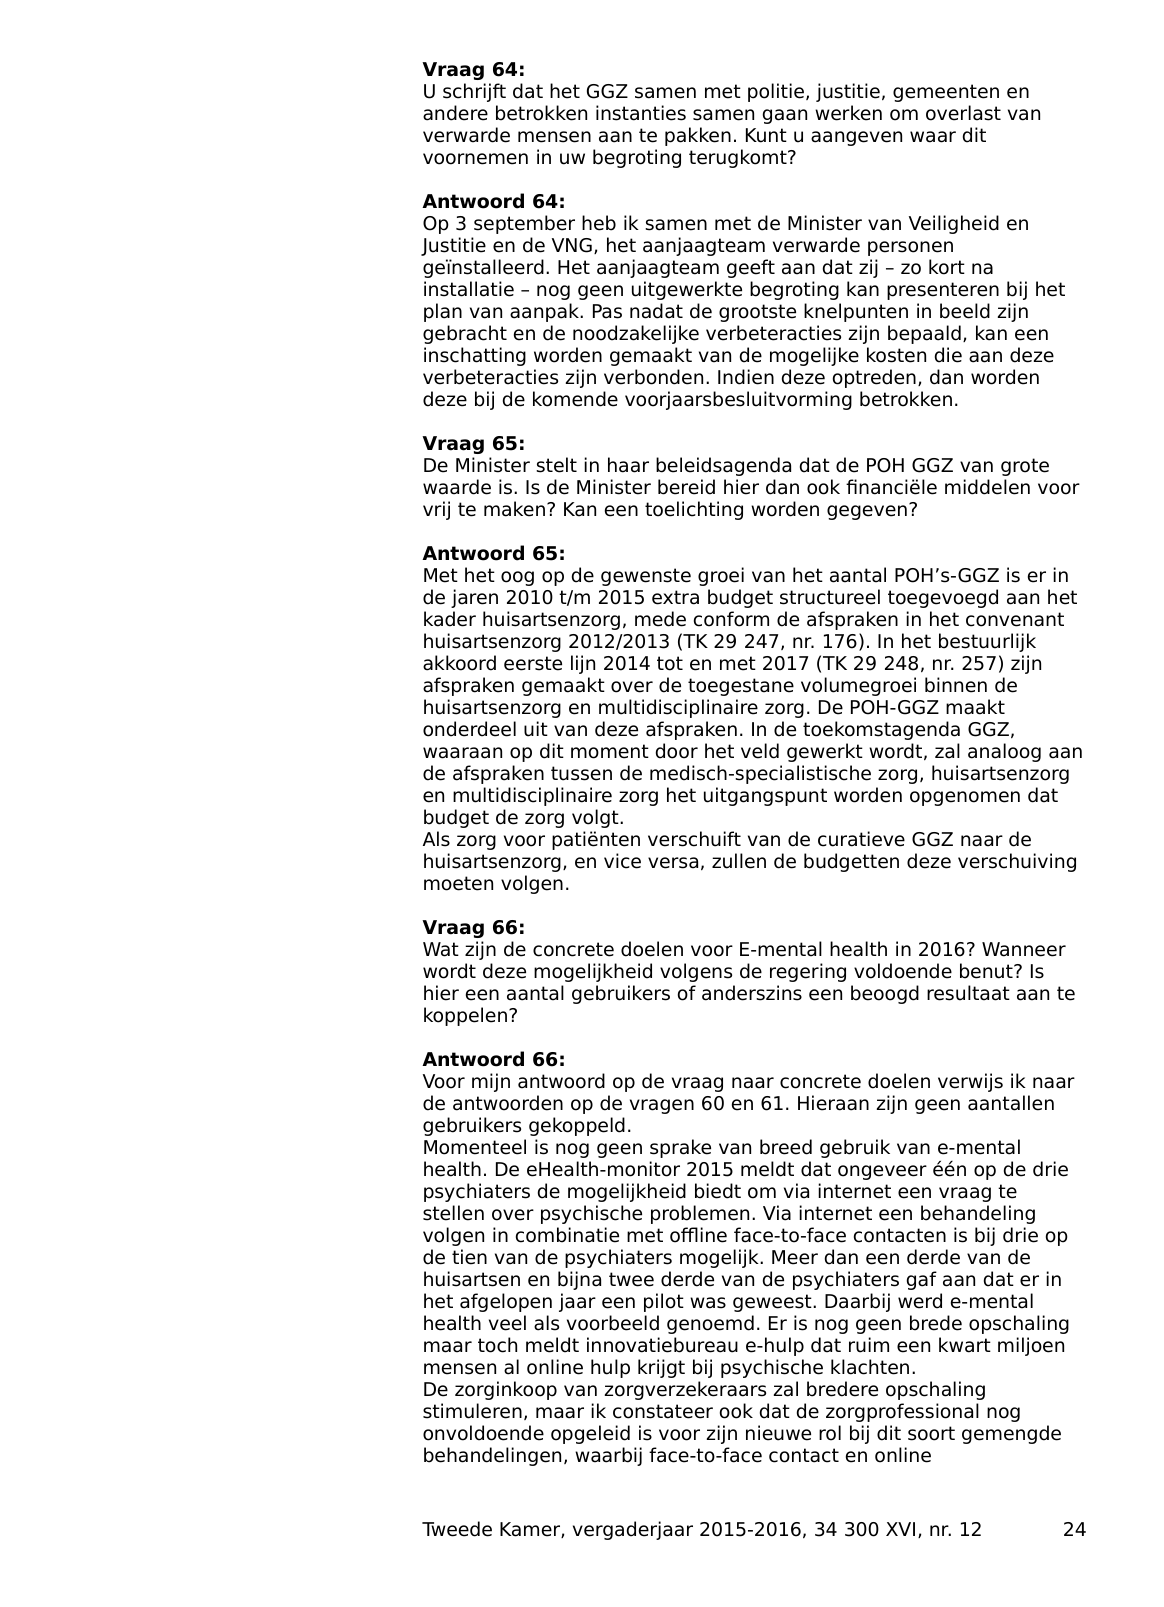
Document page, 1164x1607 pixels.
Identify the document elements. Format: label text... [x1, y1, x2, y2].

text Antwoord 65: [422, 543, 1087, 565]
text Voor mijn antwoord op de vraag naar concrete doelen verwijs ik naar de antwoorden op de vragen 60 en 61. Hieraan zijn geen aantallen gebruikers gekoppeld. [422, 1071, 1087, 1137]
text Wat zijn de concrete doelen voor E-mental health in 2016? Wanneer wordt deze mogelijkheid volgens de regering voldoende benut? Is hier een aantal gebruikers of anderszins een beoogd resultaat aan te koppelen? [422, 939, 1087, 1027]
text Antwoord 66: [422, 1049, 1087, 1071]
text Met het oog op de gewenste groei van het aantal POH’s-GGZ is er in de jaren 2010 t/m 2015 extra budget structureel toegevoegd aan het kader huisartsenzorg, mede conform de afspraken in het convenant huisartsenzorg 2012/2013 (TK 29 247, nr. 176). In het bestuurlijk akkoord eerste lijn 2014 tot en met 2017 (TK 29 248, nr. 257) zijn afspraken gemaakt over de toegestane volumegroei binnen de huisartsenzorg en multidisciplinaire zorg. De POH-GGZ maakt onderdeel uit van deze afspraken. In de toekomstagenda GGZ, waaraan op dit moment door het veld gewerkt wordt, zal analoog aan de afspraken tussen de medisch-specialistische zorg, huisartsenzorg en multidisciplinaire zorg het uitgangspunt worden opgenomen dat budget de zorg volgt. [422, 565, 1087, 829]
text Op 3 september heb ik samen met de Minister van Veiligheid en Justitie en de VNG, het aanjaagteam verwarde personen geïnstalleerd. Het aanjaagteam geeft aan dat zij – zo kort na installatie – nog geen uitgewerkte begroting kan presenteren bij het plan van aanpak. Pas nadat de grootste knelpunten in beeld zijn gebracht en de noodzakelijke verbeteracties zijn bepaald, kan een inschatting worden gemaakt van de mogelijke kosten die aan deze verbeteracties zijn verbonden. Indien deze optreden, dan worden deze bij de komende voorjaarsbesluitvorming betrokken. [422, 213, 1087, 411]
text Antwoord 64: [422, 191, 1087, 213]
text Vraag 65: [422, 433, 1087, 455]
text De Minister stelt in haar beleidsagenda dat de POH GGZ van grote waarde is. Is de Minister bereid hier dan ook financiële middelen voor vrij te maken? Kan een toelichting worden gegeven? [422, 455, 1087, 521]
text Als zorg voor patiënten verschuift van de curatieve GGZ naar de huisartsenzorg, en vice versa, zullen de budgetten deze verschuiving moeten volgen. [422, 829, 1087, 895]
text Vraag 66: [422, 917, 1087, 939]
text Momenteel is nog geen sprake van breed gebruik van e-mental health. De eHealth-monitor 2015 meldt dat ongeveer één op de drie psychiaters de mogelijkheid biedt om via internet een vraag te stellen over psychische problemen. Via internet een behandeling volgen in combinatie met offline face-to-face contacten is bij drie op de tien van de psychiaters mogelijk. Meer dan een derde van de huisartsen en bijna twee derde van de psychiaters gaf aan dat er in het afgelopen jaar een pilot was geweest. Daarbij werd e-mental health veel als voorbeeld genoemd. Er is nog geen brede opschaling maar toch meldt innovatiebureau e-hulp dat ruim een kwart miljoen mensen al online hulp krijgt bij psychische klachten. [422, 1137, 1087, 1379]
text U schrijft dat het GGZ samen met politie, justitie, gemeenten en andere betrokken instanties samen gaan werken om overlast van verwarde mensen aan te pakken. Kunt u aangeven waar dit voornemen in uw begroting terugkomt? [422, 81, 1087, 169]
text Vraag 64: [422, 59, 1087, 81]
text De zorginkoop van zorgverzekeraars zal bredere opschaling stimuleren, maar ik constateer ook dat de zorgprofessional nog onvoldoende opgeleid is voor zijn nieuwe rol bij dit soort gemengde behandelingen, waarbij face-to-face contact en online [422, 1379, 1087, 1467]
